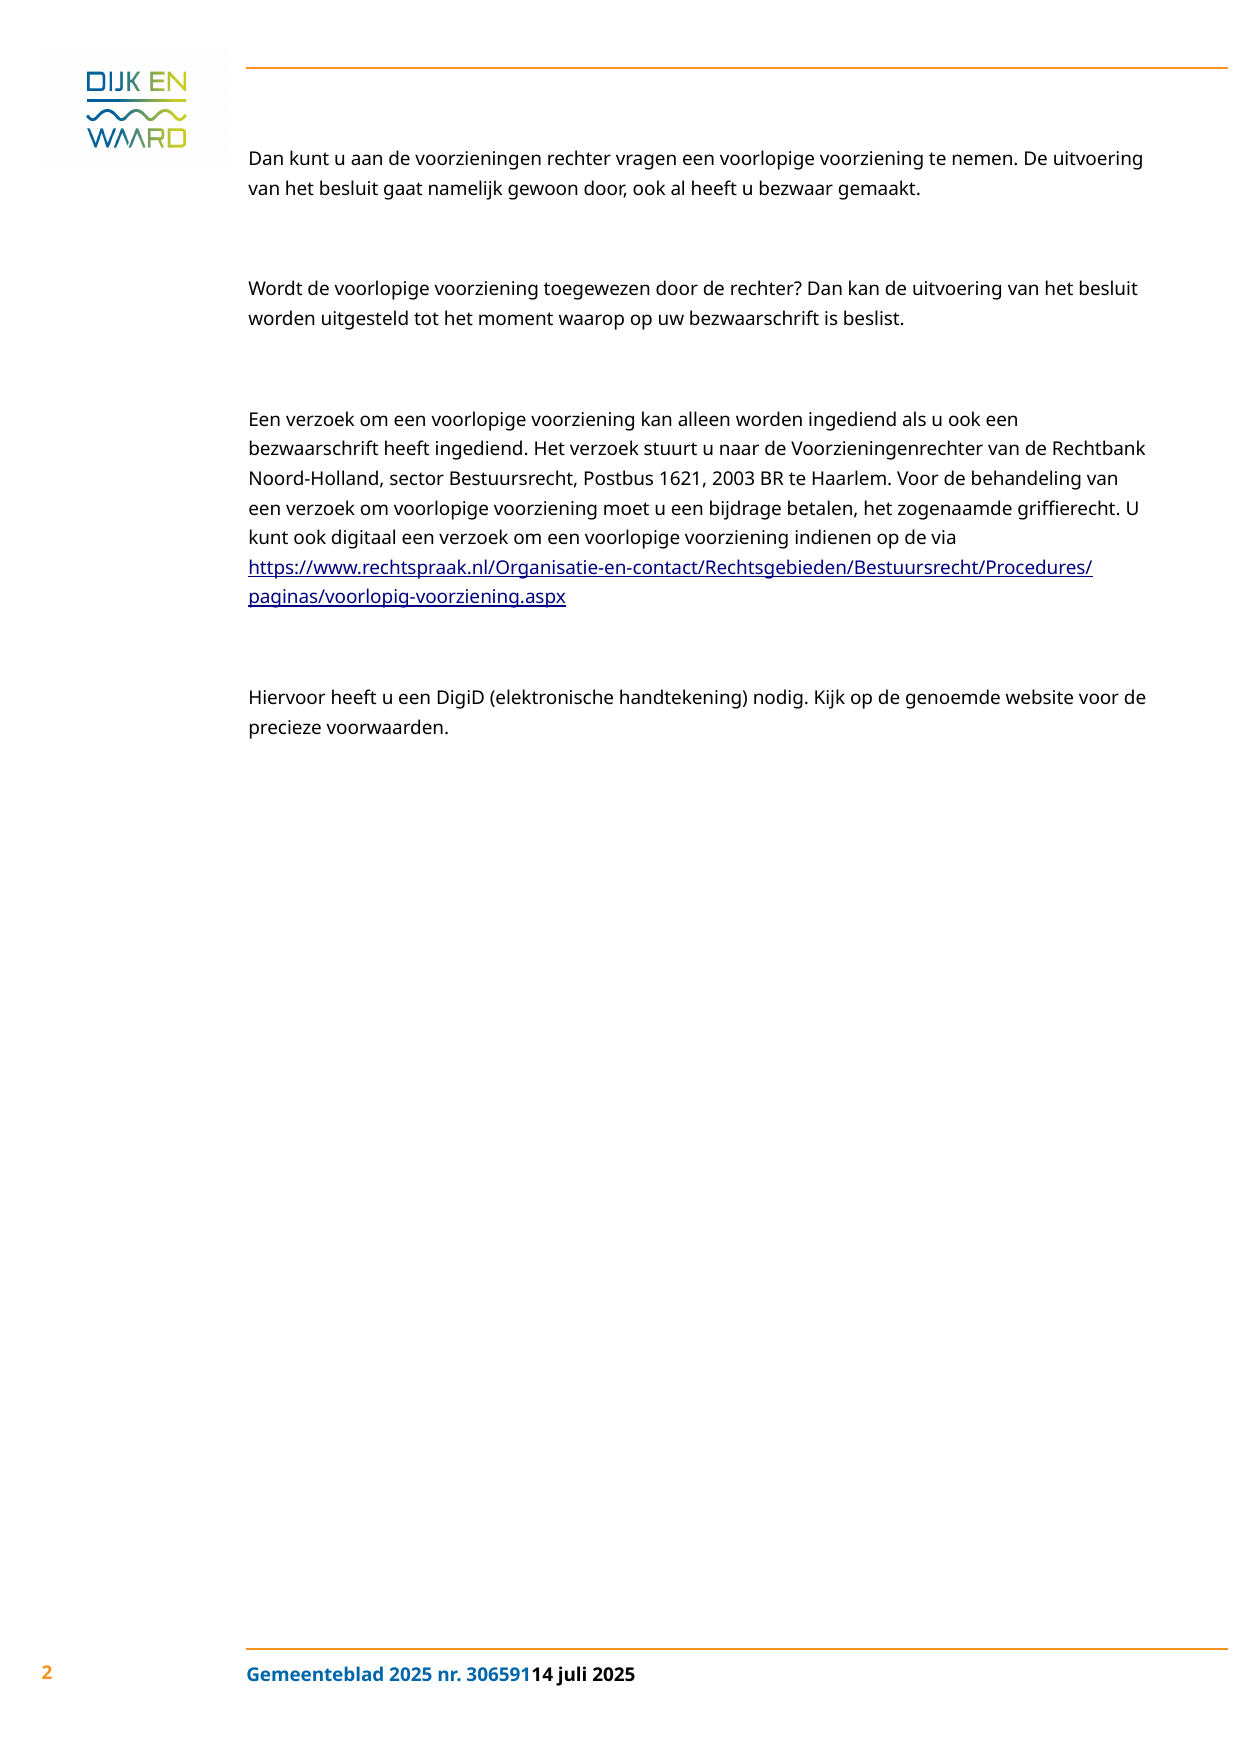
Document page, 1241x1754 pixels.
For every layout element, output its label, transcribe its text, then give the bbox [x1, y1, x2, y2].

text Wordt de voorlopige voorziening toegewezen door de rechter? Dan kan de uitvoering van het besluit worden uitgesteld tot het moment waarop op uw bezwaarschrift is beslist. [248, 276, 1152, 331]
text Dan kunt u aan de voorzieningen rechter vragen een voorlopige voorziening te nemen. De uitvoering van het besluit gaat namelijk gewoon door, ook al heeft u bezwaar gemaakt. [248, 145, 1152, 201]
text Hiervoor heeft u een DigiD (elektronische handtekening) nodig. Kijk op de genoemde website voor de precieze voorwaarden. [248, 684, 1152, 740]
text Een verzoek om een voorlopige voorziening kan alleen worden ingediend als u ook een bezwaarschrift heeft ingediend. Het verzoek stuurt u naar de Voorzieningenrechter van de Rechtbank Noord-Holland, sector Bestuursrecht, Postbus 1621, 2003 BR te Haarlem. Voor de behandeling van een verzoek om voorlopige voorziening moet u een bijdrage betalen, het zogenaamde griffierecht. U kunt ook digitaal een verzoek om een voorlopige voorziening indienen op de via https://www.rechtspraak.nl/Organisatie-en-contact/Rechtsgebieden/Bestuursrecht/Procedures/paginas/voorlopig-voorziening.aspx [248, 406, 1152, 609]
picture [41, 47, 231, 172]
